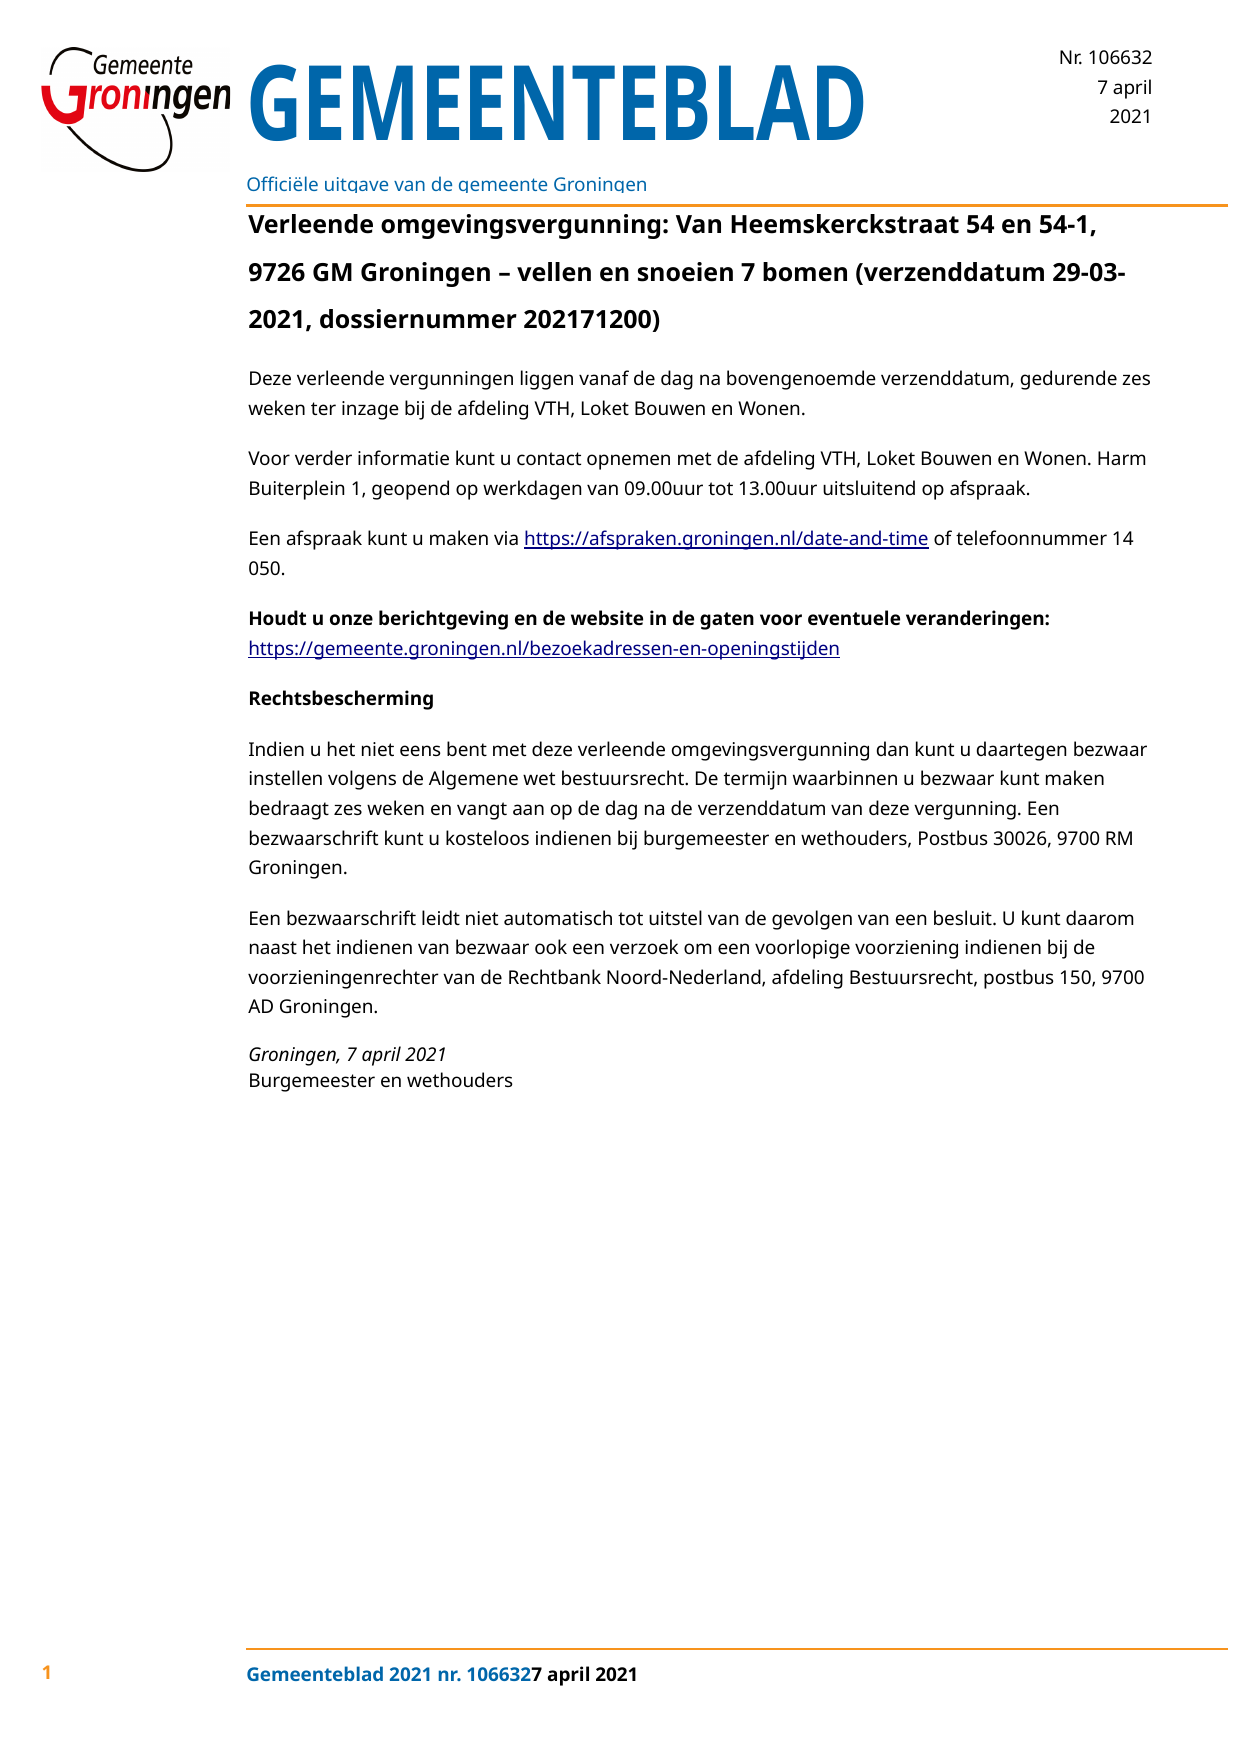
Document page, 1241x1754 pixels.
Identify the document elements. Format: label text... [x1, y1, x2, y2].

text Rechtsbescherming [248, 686, 1152, 711]
text Deze verleende vergunningen liggen vanaf de dag na bovengenoemde verzenddatum, gedurende zes weken ter inzage bij de afdeling VTH, Loket Bouwen en Wonen. [248, 366, 1152, 421]
text Burgemeester en wethouders [248, 1067, 1152, 1093]
text Verleende omgevingsvergunning: Van Heemskerckstraat 54 en 54-1, 9726 GM Groningen – vellen en snoeien 7 bomen (verzenddatum 29-03-2021, dossiernummer 202171200) [248, 207, 1152, 336]
text Indien u het niet eens bent met deze verleende omgevingsvergunning dan kunt u daartegen bezwaar instellen volgens de Algemene wet bestuursrecht. De termijn waarbinnen u bezwaar kunt maken bedraagt zes weken en vangt aan op de dag na de verzenddatum van deze vergunning. Een bezwaarschrift kunt u kosteloos indienen bij burgemeester en wethouders, Postbus 30026, 9700 RM Groningen. [248, 736, 1152, 880]
text Houdt u onze berichtgeving en de website in de gaten voor eventuele veranderingen: https://gemeente.groningen.nl/bezoekadressen-en-openingstijden [248, 606, 1152, 661]
picture [41, 47, 231, 172]
text Voor verder informatie kunt u contact opnemen met de afdeling VTH, Loket Bouwen en Wonen. Harm Buiterplein 1, geopend op werkdagen van 09.00uur tot 13.00uur uitsluitend op afspraak. [248, 446, 1152, 501]
text Een afspraak kunt u maken via https://afspraken.groningen.nl/date-and-time of telefoonnummer 14 050. [248, 526, 1152, 581]
text Een bezwaarschrift leidt niet automatisch tot uitstel van de gevolgen van een besluit. U kunt daarom naast het indienen van bezwaar ook een verzoek om een voorlopige voorziening indienen bij de voorzieningenrechter van de Rechtbank Noord-Nederland, afdeling Bestuursrecht, postbus 150, 9700 AD Groningen. [248, 905, 1152, 1019]
text Groningen, 7 april 2021 [248, 1041, 1152, 1067]
